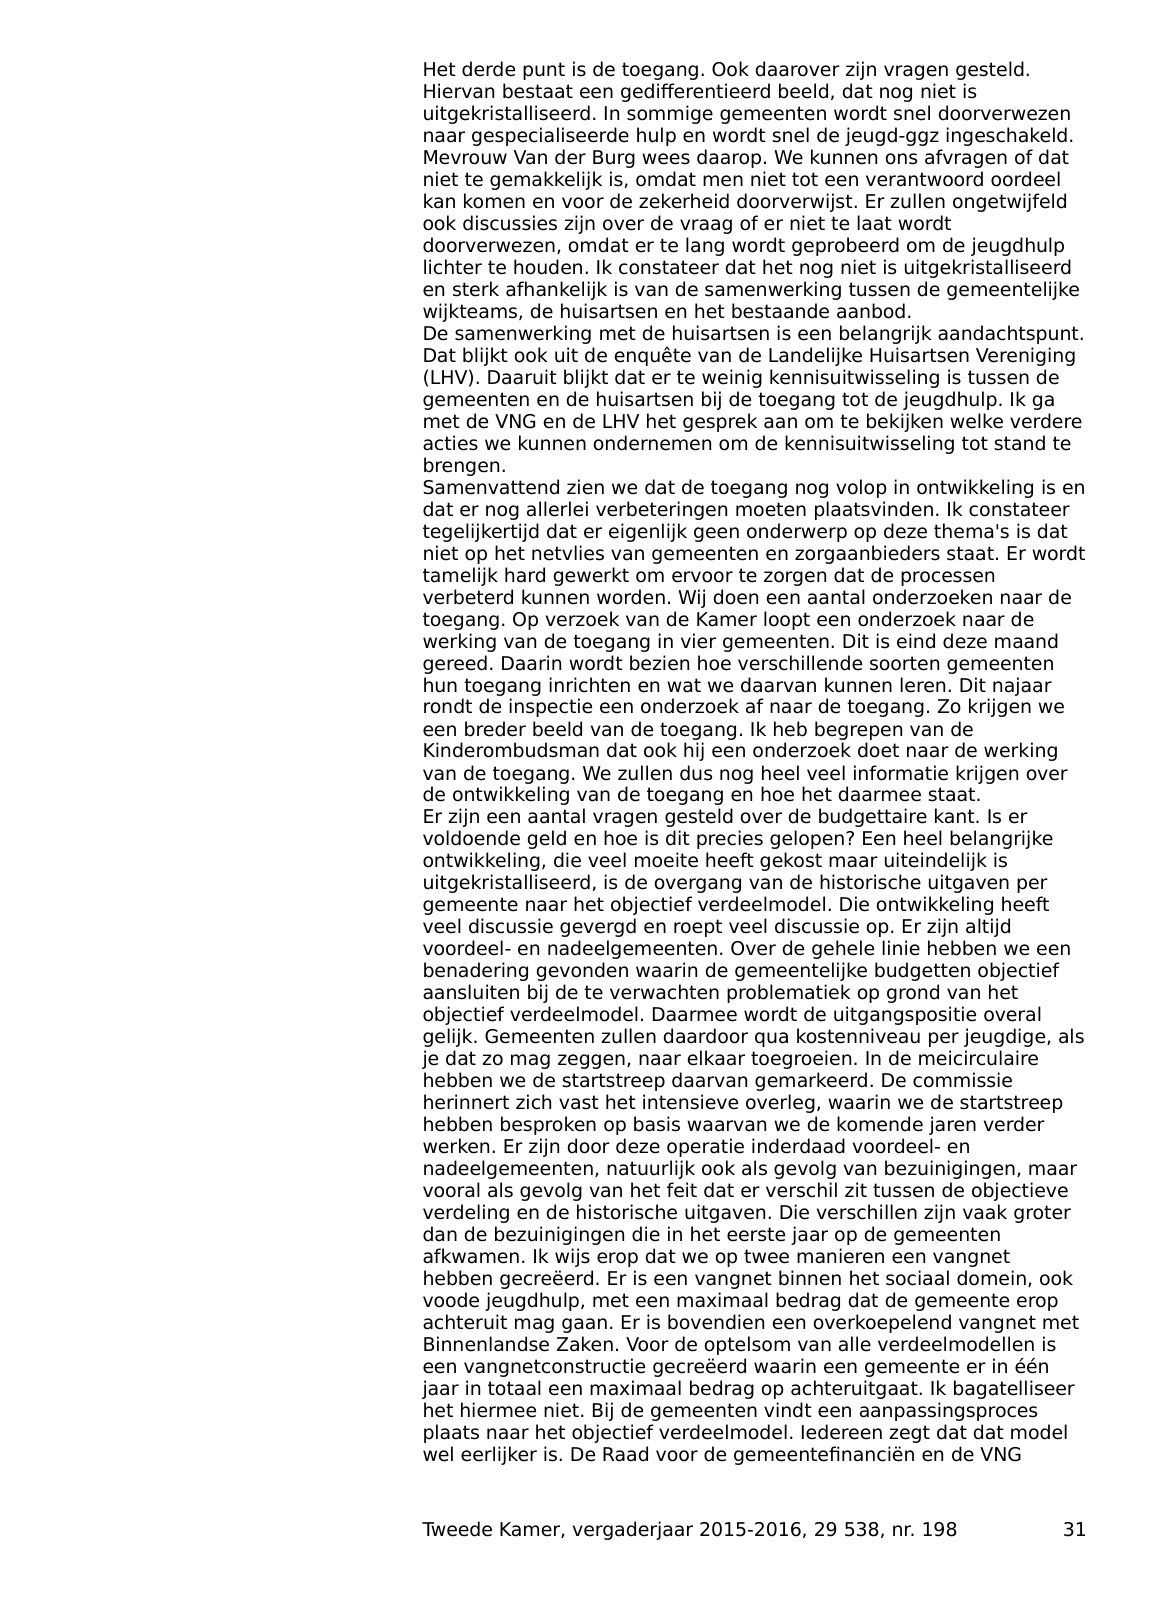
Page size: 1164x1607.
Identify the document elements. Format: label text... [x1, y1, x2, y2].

text Het derde punt is de toegang. Ook daarover zijn vragen gesteld. Hiervan bestaat een gedifferentieerd beeld, dat nog niet is uitgekristalliseerd. In sommige gemeenten wordt snel doorverwezen naar gespecialiseerde hulp en wordt snel de jeugd-ggz ingeschakeld. Mevrouw Van der Burg wees daarop. We kunnen ons afvragen of dat niet te gemakkelijk is, omdat men niet tot een verantwoord oordeel kan komen en voor de zekerheid doorverwijst. Er zullen ongetwijfeld ook discussies zijn over de vraag of er niet te laat wordt doorverwezen, omdat er te lang wordt geprobeerd om de jeugdhulp lichter te houden. Ik constateer dat het nog niet is uitgekristalliseerd en sterk afhankelijk is van de samenwerking tussen de gemeentelijke wijkteams, de huisartsen en het bestaande aanbod. [422, 59, 1087, 323]
text Samenvattend zien we dat de toegang nog volop in ontwikkeling is en dat er nog allerlei verbeteringen moeten plaatsvinden. Ik constateer tegelijkertijd dat er eigenlijk geen onderwerp op deze thema's is dat niet op het netvlies van gemeenten en zorgaanbieders staat. Er wordt tamelijk hard gewerkt om ervoor te zorgen dat de processen verbeterd kunnen worden. Wij doen een aantal onderzoeken naar de toegang. Op verzoek van de Kamer loopt een onderzoek naar de werking van de toegang in vier gemeenten. Dit is eind deze maand gereed. Daarin wordt bezien hoe verschillende soorten gemeenten hun toegang inrichten en wat we daarvan kunnen leren. Dit najaar rondt de inspectie een onderzoek af naar de toegang. Zo krijgen we een breder beeld van de toegang. Ik heb begrepen van de Kinderombudsman dat ook hij een onderzoek doet naar de werking van de toegang. We zullen dus nog heel veel informatie krijgen over de ontwikkeling van de toegang en hoe het daarmee staat. [422, 477, 1087, 806]
text De samenwerking met de huisartsen is een belangrijk aandachtspunt. Dat blijkt ook uit de enquête van de Landelijke Huisartsen Vereniging (LHV). Daaruit blijkt dat er te weinig kennisuitwisseling is tussen de gemeenten en de huisartsen bij de toegang tot de jeugdhulp. Ik ga met de VNG en de LHV het gesprek aan om te bekijken welke verdere acties we kunnen ondernemen om de kennisuitwisseling tot stand te brengen. [422, 323, 1087, 477]
text Er zijn een aantal vragen gesteld over de budgettaire kant. Is er voldoende geld en hoe is dit precies gelopen? Een heel belangrijke ontwikkeling, die veel moeite heeft gekost maar uiteindelijk is uitgekristalliseerd, is de overgang van de historische uitgaven per gemeente naar het objectief verdeelmodel. Die ontwikkeling heeft veel discussie gevergd en roept veel discussie op. Er zijn altijd voordeel- en nadeelgemeenten. Over de gehele linie hebben we een benadering gevonden waarin de gemeentelijke budgetten objectief aansluiten bij de te verwachten problematiek op grond van het objectief verdeelmodel. Daarmee wordt de uitgangspositie overal gelijk. Gemeenten zullen daardoor qua kostenniveau per jeugdige, als je dat zo mag zeggen, naar elkaar toegroeien. In de meicirculaire hebben we de startstreep daarvan gemarkeerd. De commissie herinnert zich vast het intensieve overleg, waarin we de startstreep hebben besproken op basis waarvan we de komende jaren verder werken. Er zijn door deze operatie inderdaad voordeel- en nadeelgemeenten, natuurlijk ook als gevolg van bezuinigingen, maar vooral als gevolg van het feit dat er verschil zit tussen de objectieve verdeling en de historische uitgaven. Die verschillen zijn vaak groter dan de bezuinigingen die in het eerste jaar op de gemeenten afkwamen. Ik wijs erop dat we op twee manieren een vangnet hebben gecreëerd. Er is een vangnet binnen het sociaal domein, ook voode jeugdhulp, met een maximaal bedrag dat de gemeente erop achteruit mag gaan. Er is bovendien een overkoepelend vangnet met Binnenlandse Zaken. Voor de optelsom van alle verdeelmodellen is een vangnetconstructie gecreëerd waarin een gemeente er in één jaar in totaal een maximaal bedrag op achteruitgaat. Ik bagatelliseer het hiermee niet. Bij de gemeenten vindt een aanpassingsproces plaats naar het objectief verdeelmodel. Iedereen zegt dat dat model wel eerlijker is. De Raad voor de gemeentefinanciën en de VNG [422, 806, 1087, 1466]
